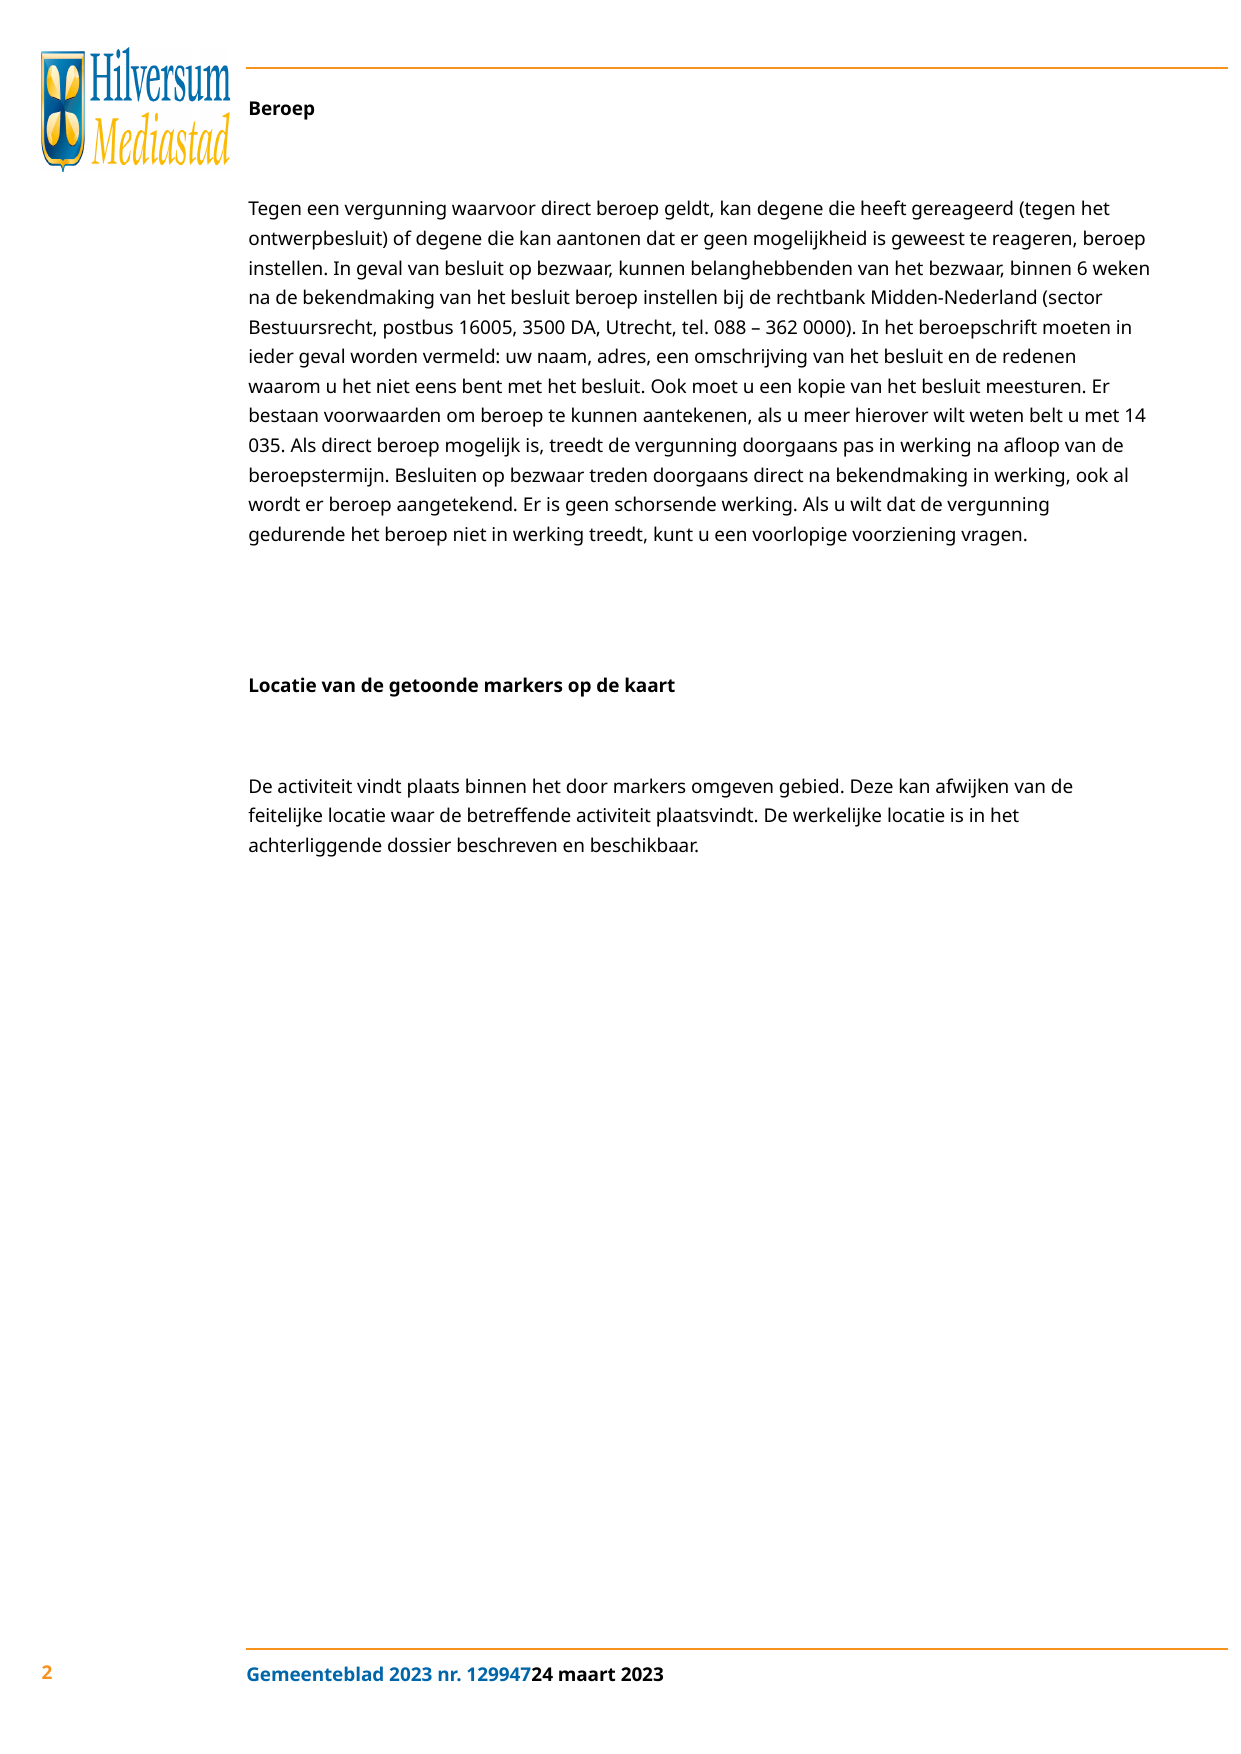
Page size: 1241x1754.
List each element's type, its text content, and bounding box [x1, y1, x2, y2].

text Locatie van de getoonde markers op de kaart [248, 672, 1152, 698]
picture [41, 47, 231, 172]
text De activiteit vindt plaats binnen het door markers omgeven gebied. Deze kan afwijken van de feitelijke locatie waar de betreffende activiteit plaatsvindt. De werkelijke locatie is in het achterliggende dossier beschreven en beschikbaar. [248, 773, 1152, 858]
text Tegen een vergunning waarvoor direct beroep geldt, kan degene die heeft gereageerd (tegen het ontwerpbesluit) of degene die kan aantonen dat er geen mogelijkheid is geweest te reageren, beroep instellen. In geval van besluit op bezwaar, kunnen belanghebbenden van het bezwaar, binnen 6 weken na de bekendmaking van het besluit beroep instellen bij de rechtbank Midden-Nederland (sector Bestuursrecht, postbus 16005, 3500 DA, Utrecht, tel. 088 – 362 0000). In het beroepschrift moeten in ieder geval worden vermeld: uw naam, adres, een omschrijving van het besluit en de redenen waarom u het niet eens bent met het besluit. Ook moet u een kopie van het besluit meesturen. Er bestaan voorwaarden om beroep te kunnen aantekenen, als u meer hierover wilt weten belt u met 14 035. Als direct beroep mogelijk is, treedt de vergunning doorgaans pas in werking na afloop van de beroepstermijn. Besluiten op bezwaar treden doorgaans direct na bekendmaking in werking, ook al wordt er beroep aangetekend. Er is geen schorsende werking. Als u wilt dat de vergunning gedurende het beroep niet in werking treedt, kunt u een voorlopige voorziening vragen. [248, 196, 1152, 547]
text Beroep [248, 95, 1152, 121]
